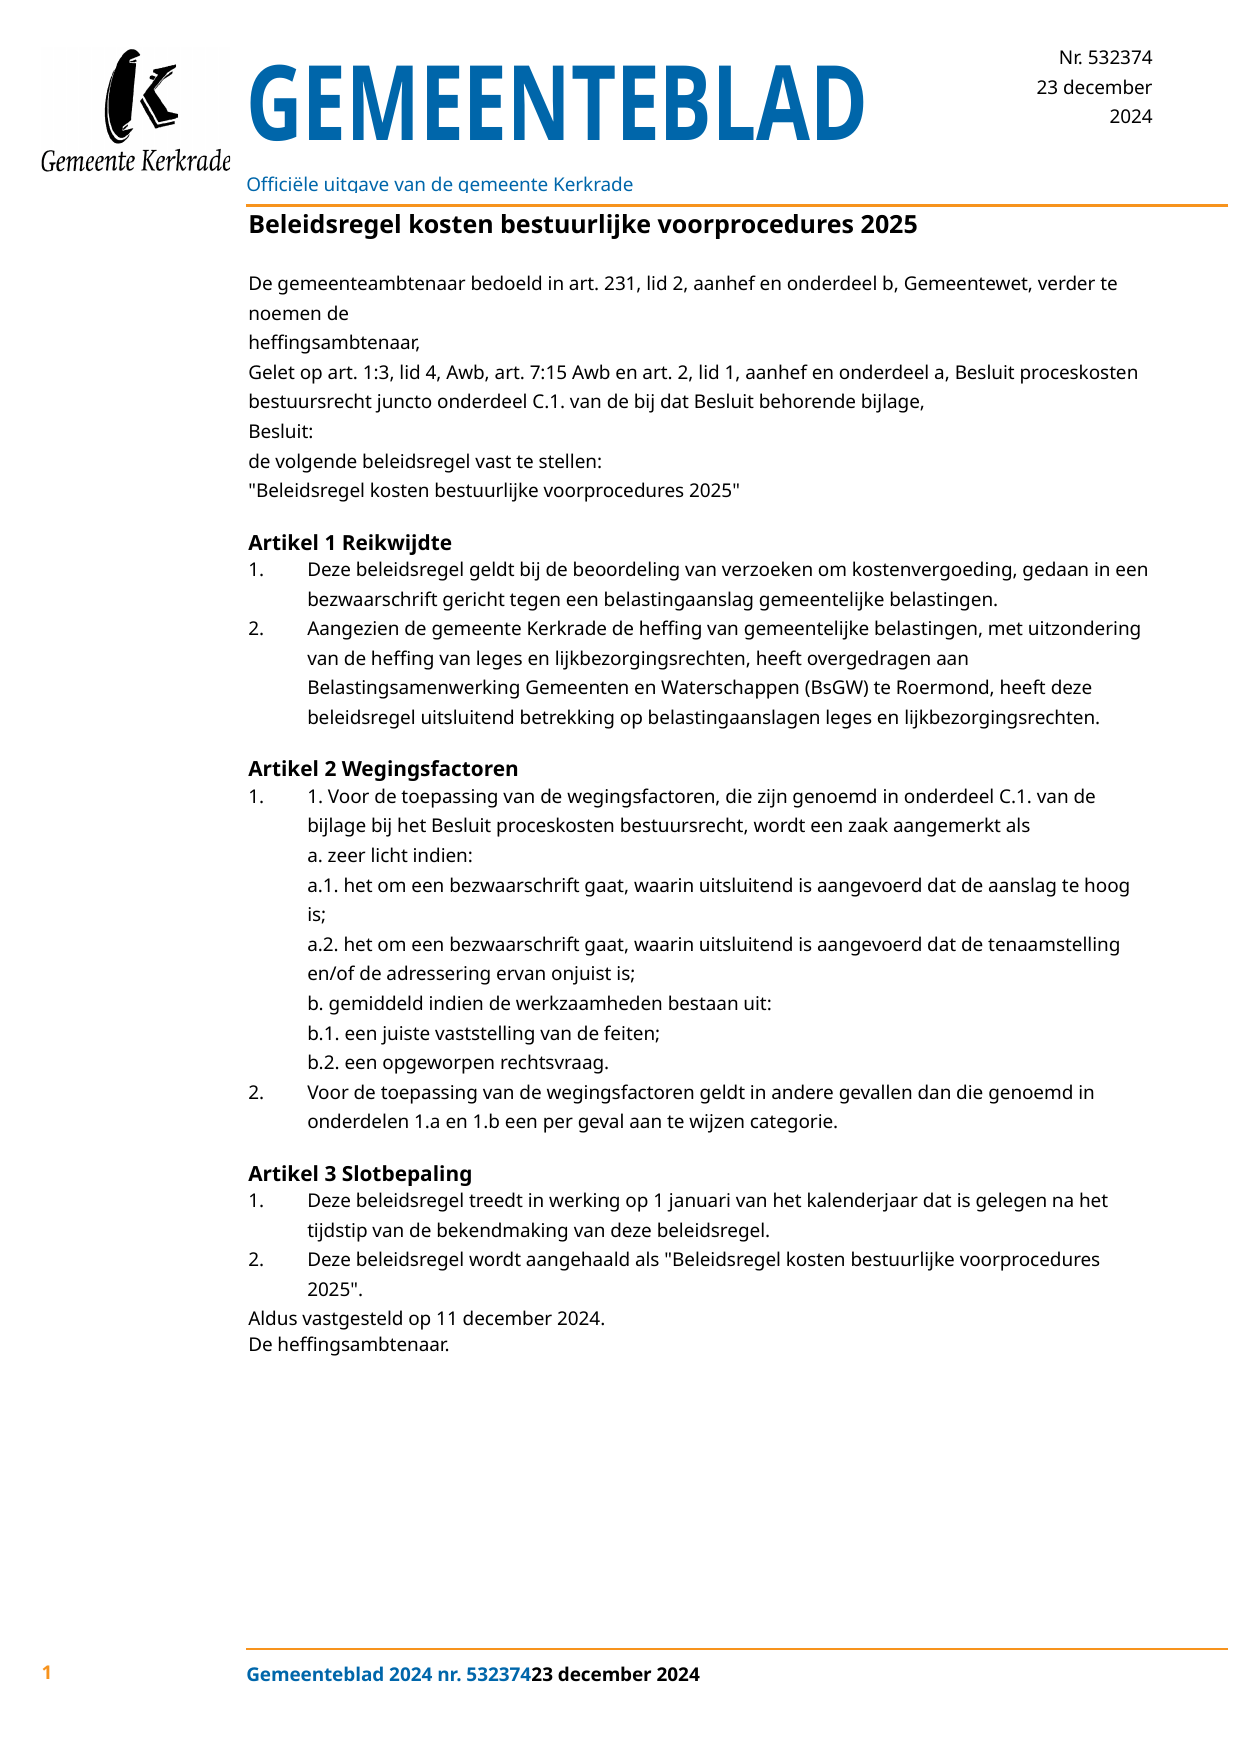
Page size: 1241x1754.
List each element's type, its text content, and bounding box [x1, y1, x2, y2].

list b.2. een opgeworpen rechtsvraag. [248, 1049, 1152, 1075]
list Voor de toepassing van de wegingsfactoren geldt in andere gevallen dan die genoemd in onderdelen 1.a en 1.b een per geval aan te wijzen categorie. [248, 1079, 1152, 1134]
list Deze beleidsregel treedt in werking op 1 januari van het kalenderjaar dat is gelegen na het tijdstip van de bekendmaking van deze beleidsregel. [248, 1187, 1152, 1243]
text bestuursrecht juncto onderdeel C.1. van de bij dat Besluit behorende bijlage, [248, 389, 1152, 414]
text Artikel 1 Reikwijdte [248, 528, 1152, 556]
text Beleidsregel kosten bestuurlijke voorprocedures 2025 [248, 207, 1152, 241]
list a. zeer licht indien: [248, 842, 1152, 868]
list 1. Voor de toepassing van de wegingsfactoren, die zijn genoemd in onderdeel C.1. van de bijlage bij het Besluit proceskosten bestuursrecht, wordt een zaak aangemerkt als [248, 783, 1152, 838]
list Deze beleidsregel wordt aangehaald als "Beleidsregel kosten bestuurlijke voorprocedures 2025". [248, 1246, 1152, 1302]
text De heffingsambtenaar. [248, 1331, 1152, 1357]
text Artikel 2 Wegingsfactoren [248, 754, 1152, 783]
text "Beleidsregel kosten bestuurlijke voorprocedures 2025" [248, 477, 1152, 503]
list Deze beleidsregel geldt bij de beoordeling van verzoeken om kostenvergoeding, gedaan in een bezwaarschrift gericht tegen een belastingaanslag gemeentelijke belastingen. [248, 556, 1152, 612]
picture [41, 47, 231, 172]
text Besluit: [248, 418, 1152, 444]
list a.2. het om een bezwaarschrift gaat, waarin uitsluitend is aangevoerd dat de tenaamstelling en/of de adressering ervan onjuist is; [248, 931, 1152, 986]
text heffingsambtenaar, [248, 329, 1152, 355]
text Artikel 3 Slotbepaling [248, 1159, 1152, 1187]
text de volgende beleidsregel vast te stellen: [248, 448, 1152, 473]
list b.1. een juiste vaststelling van de feiten; [248, 1020, 1152, 1045]
text Aldus vastgesteld op 11 december 2024. [248, 1306, 1152, 1331]
text De gemeenteambtenaar bedoeld in art. 231, lid 2, aanhef en onderdeel b, Gemeentewet, verder te noemen de [248, 270, 1152, 326]
list a.1. het om een bezwaarschrift gaat, waarin uitsluitend is aangevoerd dat de aanslag te hoog is; [248, 872, 1152, 927]
list b. gemiddeld indien de werkzaamheden bestaan uit: [248, 990, 1152, 1016]
list Aangezien de gemeente Kerkrade de heffing van gemeentelijke belastingen, met uitzondering van de heffing van leges en lijkbezorgingsrechten, heeft overgedragen aan Belastingsamenwerking Gemeenten en Waterschappen (BsGW) te Roermond, heeft deze beleidsregel uitsluitend betrekking op belastingaanslagen leges en lijkbezorgingsrechten. [248, 615, 1152, 730]
text Gelet op art. 1:3, lid 4, Awb, art. 7:15 Awb en art. 2, lid 1, aanhef en onderdeel a, Besluit proceskosten [248, 359, 1152, 385]
